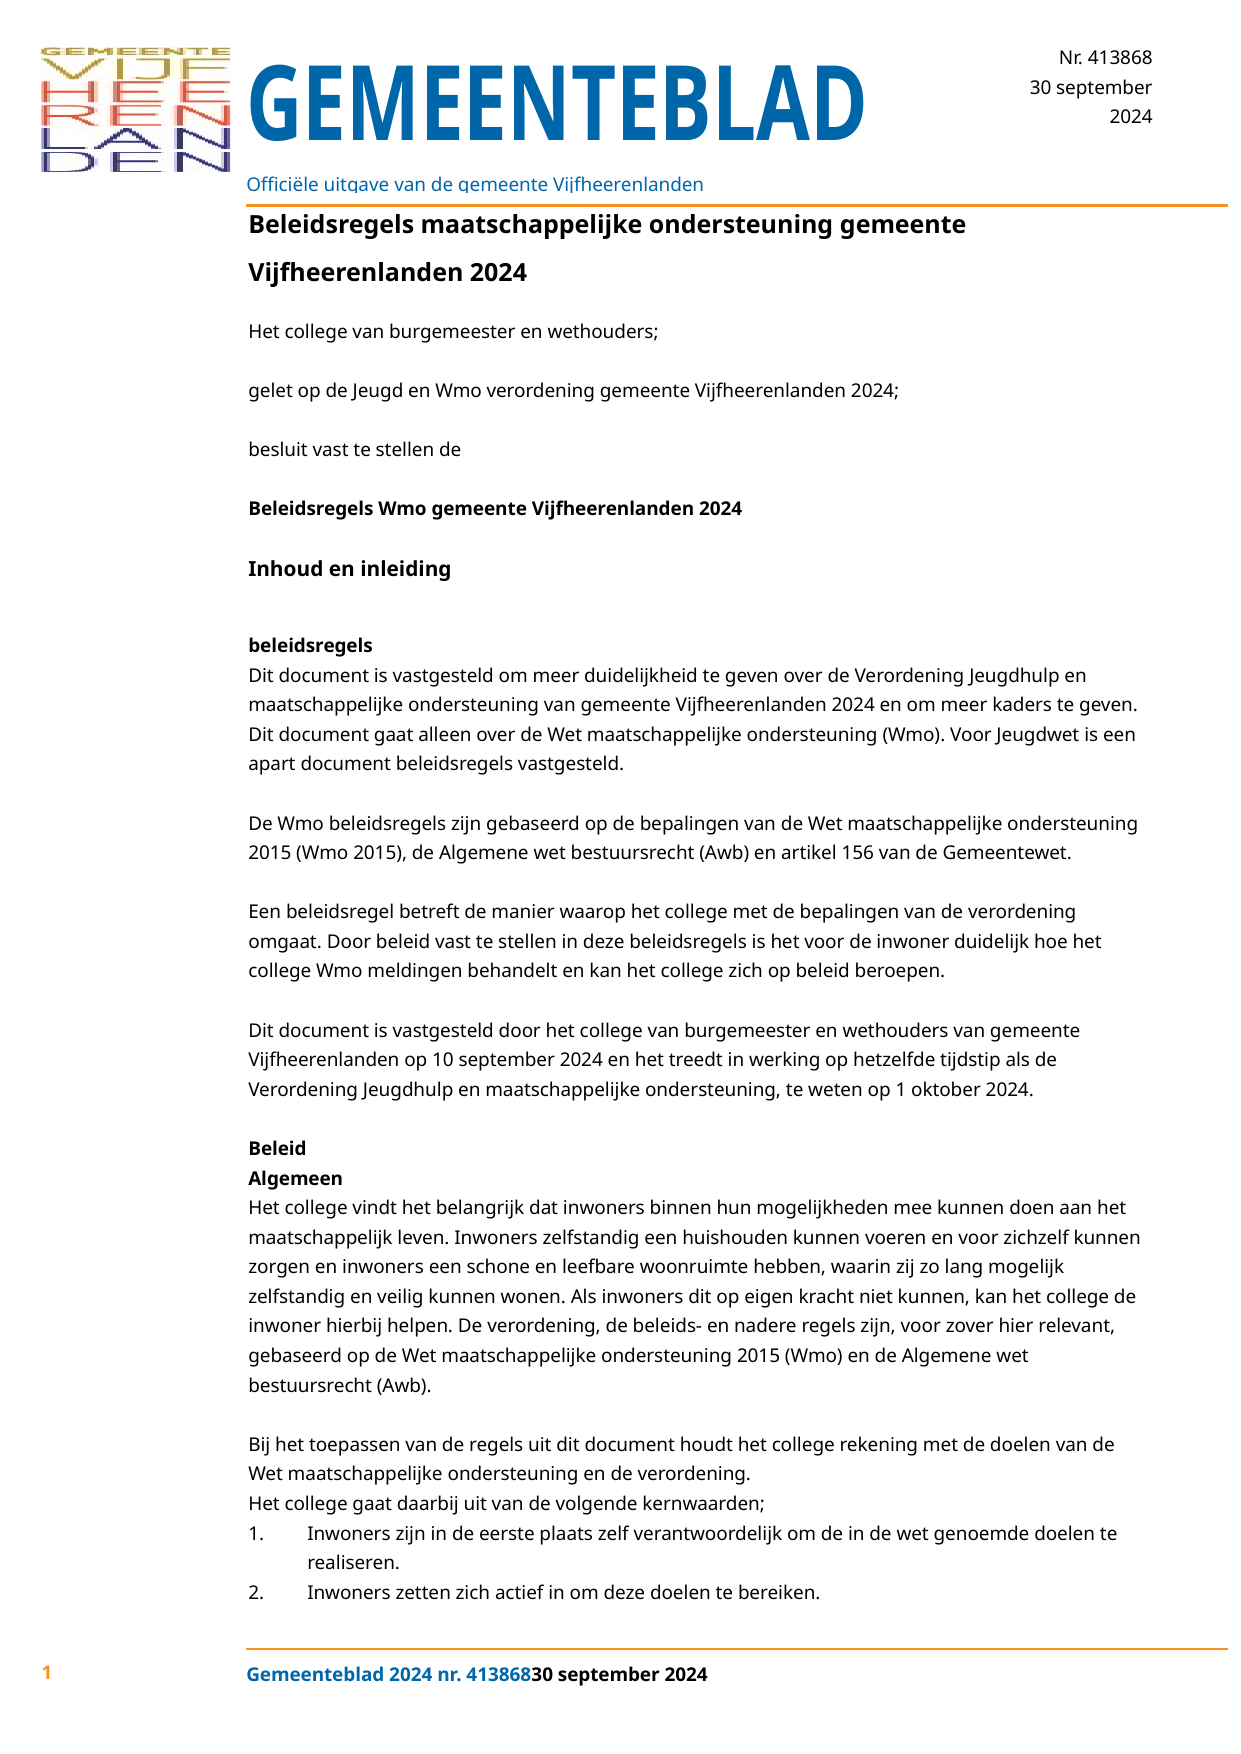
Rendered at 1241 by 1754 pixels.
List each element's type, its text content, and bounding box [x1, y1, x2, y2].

text Beleidsregels maatschappelijke ondersteuning gemeente Vijfheerenlanden 2024 [248, 207, 1152, 288]
list Inwoners zetten zich actief in om deze doelen te bereiken. [248, 1579, 1152, 1605]
list Inwoners zijn in de eerste plaats zelf verantwoordelijk om de in de wet genoemde doelen te realiseren. [248, 1520, 1152, 1575]
text Het college gaat daarbij uit van de volgende kernwaarden; [248, 1490, 1152, 1516]
text Het college vindt het belangrijk dat inwoners binnen hun mogelijkheden mee kunnen doen aan het maatschappelijk leven. Inwoners zelfstandig een huishouden kunnen voeren en voor zichzelf kunnen zorgen en inwoners een schone en leefbare woonruimte hebben, waarin zij zo lang mogelijk zelfstandig en veilig kunnen wonen. Als inwoners dit op eigen kracht niet kunnen, kan het college de inwoner hierbij helpen. De verordening, de beleids- en nadere regels zijn, voor zover hier relevant, gebaseerd op de Wet maatschappelijke ondersteuning 2015 (Wmo) en de Algemene wet bestuursrecht (Awb). [248, 1194, 1152, 1398]
text Het college van burgemeester en wethouders; [248, 318, 1152, 344]
text Beleid [248, 1135, 1152, 1161]
picture [41, 47, 231, 172]
text Algemeen [248, 1165, 1152, 1191]
text Beleidsregels Wmo gemeente Vijfheerenlanden 2024 [248, 495, 1152, 521]
text beleidsregels [248, 632, 1152, 658]
text Inhoud en inleiding [248, 554, 1152, 583]
text besluit vast te stellen de [248, 436, 1152, 462]
text Bij het toepassen van de regels uit dit document houdt het college rekening met de doelen van de Wet maatschappelijke ondersteuning en de verordening. [248, 1431, 1152, 1486]
text Een beleidsregel betreft de manier waarop het college met de bepalingen van de verordening omgaat. Door beleid vast te stellen in deze beleidsregels is het voor de inwoner duidelijk hoe het college Wmo meldingen behandelt en kan het college zich op beleid beroepen. [248, 898, 1152, 983]
text Dit document is vastgesteld door het college van burgemeester en wethouders van gemeente Vijfheerenlanden op 10 september 2024 en het treedt in werking op hetzelfde tijdstip als de Verordening Jeugdhulp en maatschappelijke ondersteuning, te weten op 1 oktober 2024. [248, 1017, 1152, 1102]
text De Wmo beleidsregels zijn gebaseerd op de bepalingen van de Wet maatschappelijke ondersteuning 2015 (Wmo 2015), de Algemene wet bestuursrecht (Awb) en artikel 156 van de Gemeentewet. [248, 810, 1152, 865]
text gelet op de Jeugd en Wmo verordening gemeente Vijfheerenlanden 2024; [248, 377, 1152, 403]
text Dit document is vastgesteld om meer duidelijkheid te geven over de Verordening Jeugdhulp en maatschappelijke ondersteuning van gemeente Vijfheerenlanden 2024 en om meer kaders te geven. Dit document gaat alleen over de Wet maatschappelijke ondersteuning (Wmo). Voor Jeugdwet is een apart document beleidsregels vastgesteld. [248, 662, 1152, 776]
